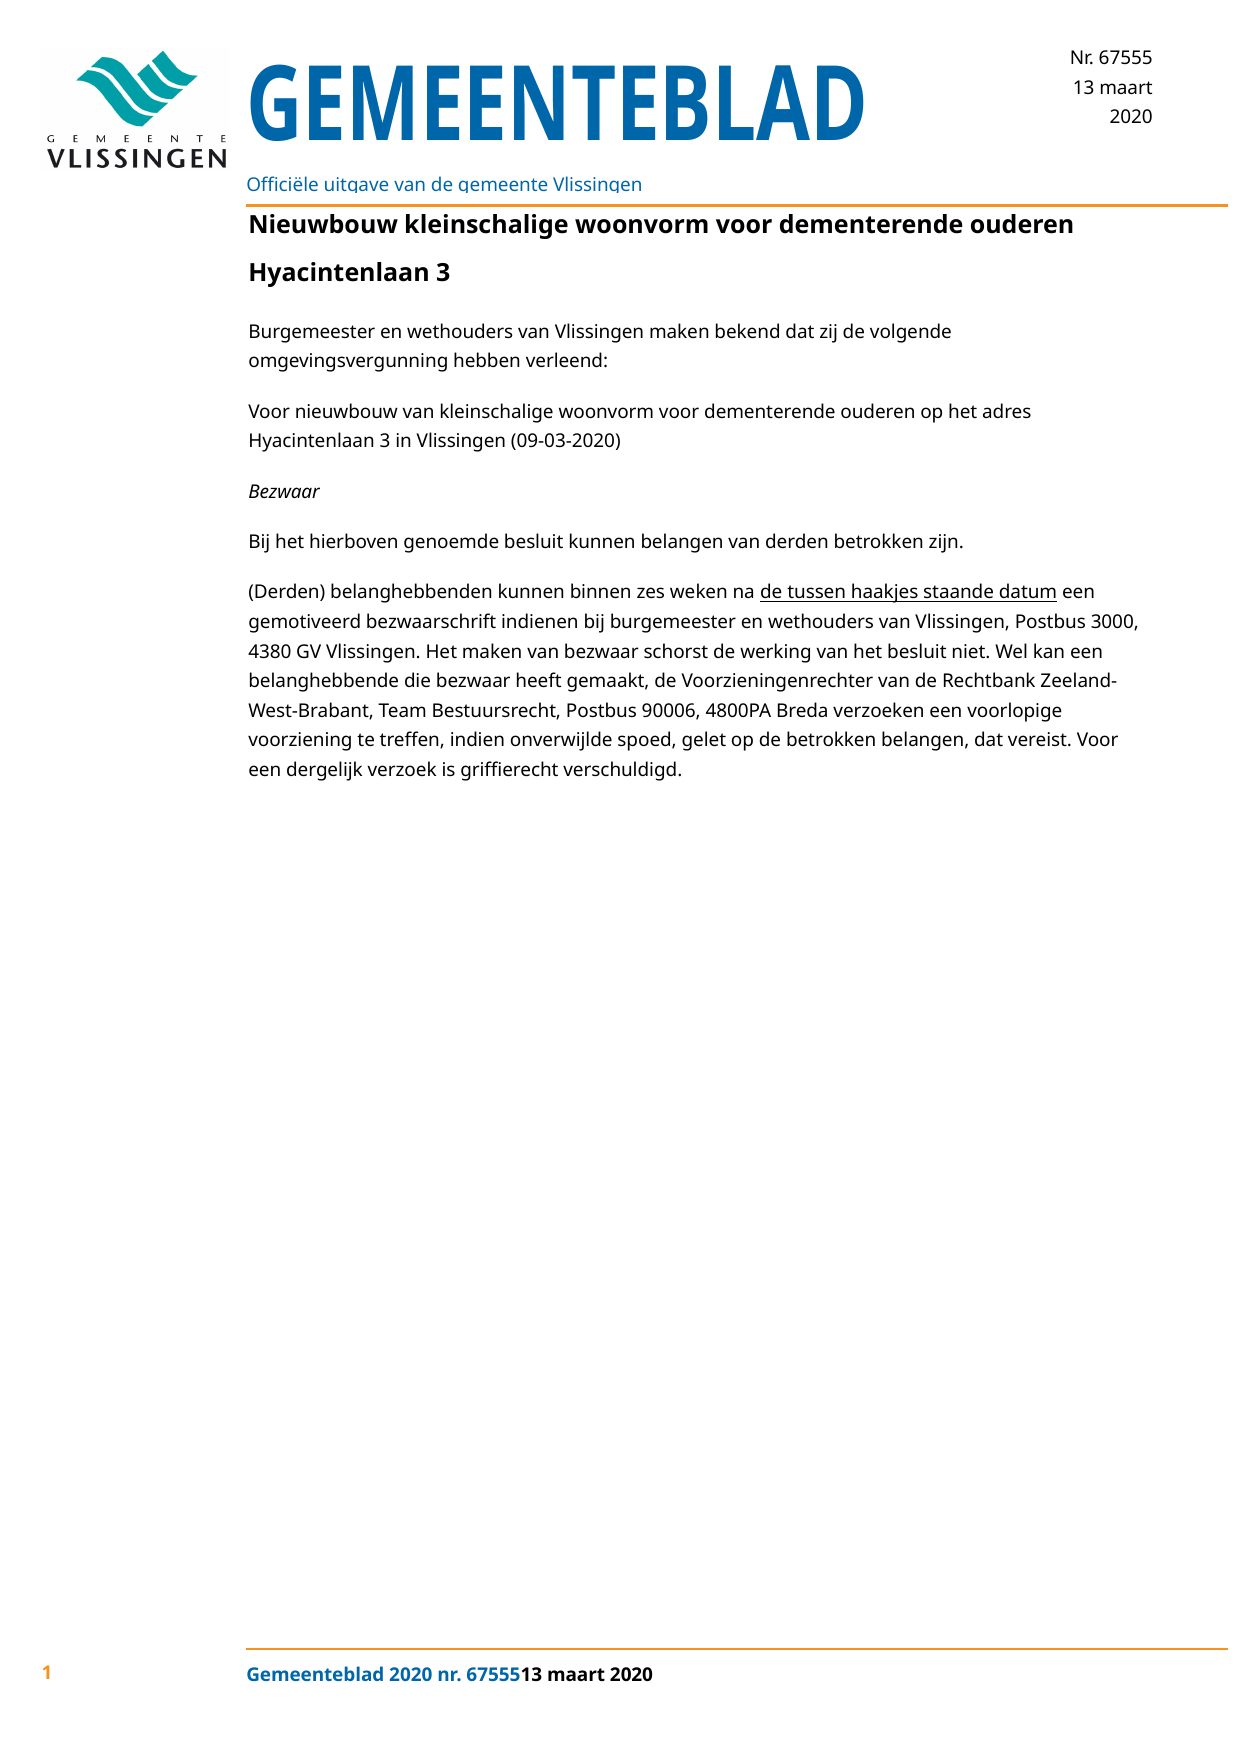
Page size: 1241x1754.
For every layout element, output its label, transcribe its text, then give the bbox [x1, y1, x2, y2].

picture [41, 47, 231, 172]
text Burgemeester en wethouders van Vlissingen maken bekend dat zij de volgende omgevingsvergunning hebben verleend: [248, 318, 1152, 373]
text Bezwaar [248, 478, 1152, 504]
text (Derden) belanghebbenden kunnen binnen zes weken na de tussen haakjes staande datum een gemotiveerd bezwaarschrift indienen bij burgemeester en wethouders van Vlissingen, Postbus 3000, 4380 GV Vlissingen. Het maken van bezwaar schorst de werking van het besluit niet. Wel kan een belanghebbende die bezwaar heeft gemaakt, de Voorzieningenrechter van de Rechtbank Zeeland-West-Brabant, Team Bestuursrecht, Postbus 90006, 4800PA Breda verzoeken een voorlopige voorziening te treffen, indien onverwijlde spoed, gelet op de betrokken belangen, dat vereist. Voor een dergelijk verzoek is griffierecht verschuldigd. [248, 579, 1152, 782]
text Voor nieuwbouw van kleinschalige woonvorm voor dementerende ouderen op het adres Hyacintenlaan 3 in Vlissingen (09-03-2020) [248, 398, 1152, 453]
text Nieuwbouw kleinschalige woonvorm voor dementerende ouderen Hyacintenlaan 3 [248, 207, 1152, 288]
text Bij het hierboven genoemde besluit kunnen belangen van derden betrokken zijn. [248, 528, 1152, 554]
